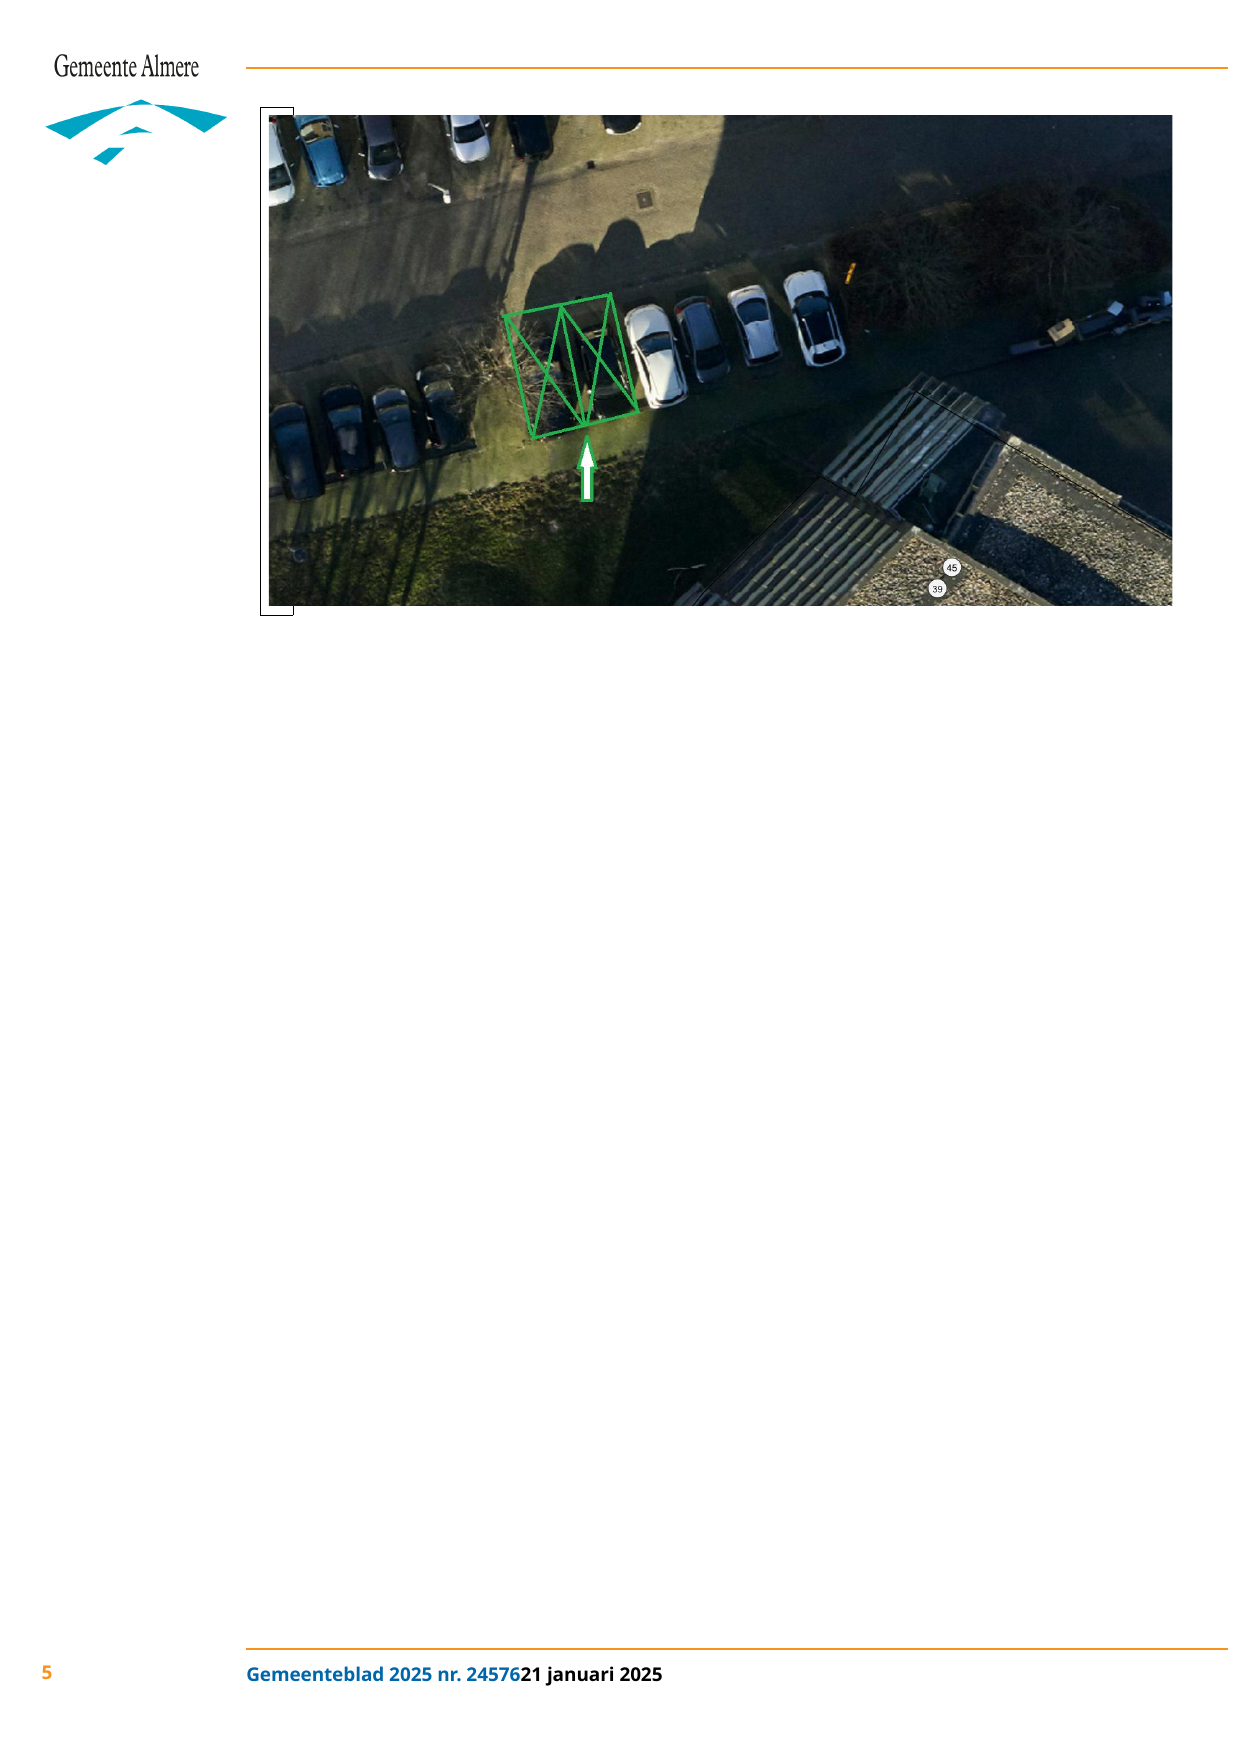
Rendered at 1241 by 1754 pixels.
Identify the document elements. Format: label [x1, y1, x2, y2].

picture [41, 47, 231, 172]
picture [268, 115, 1173, 606]
